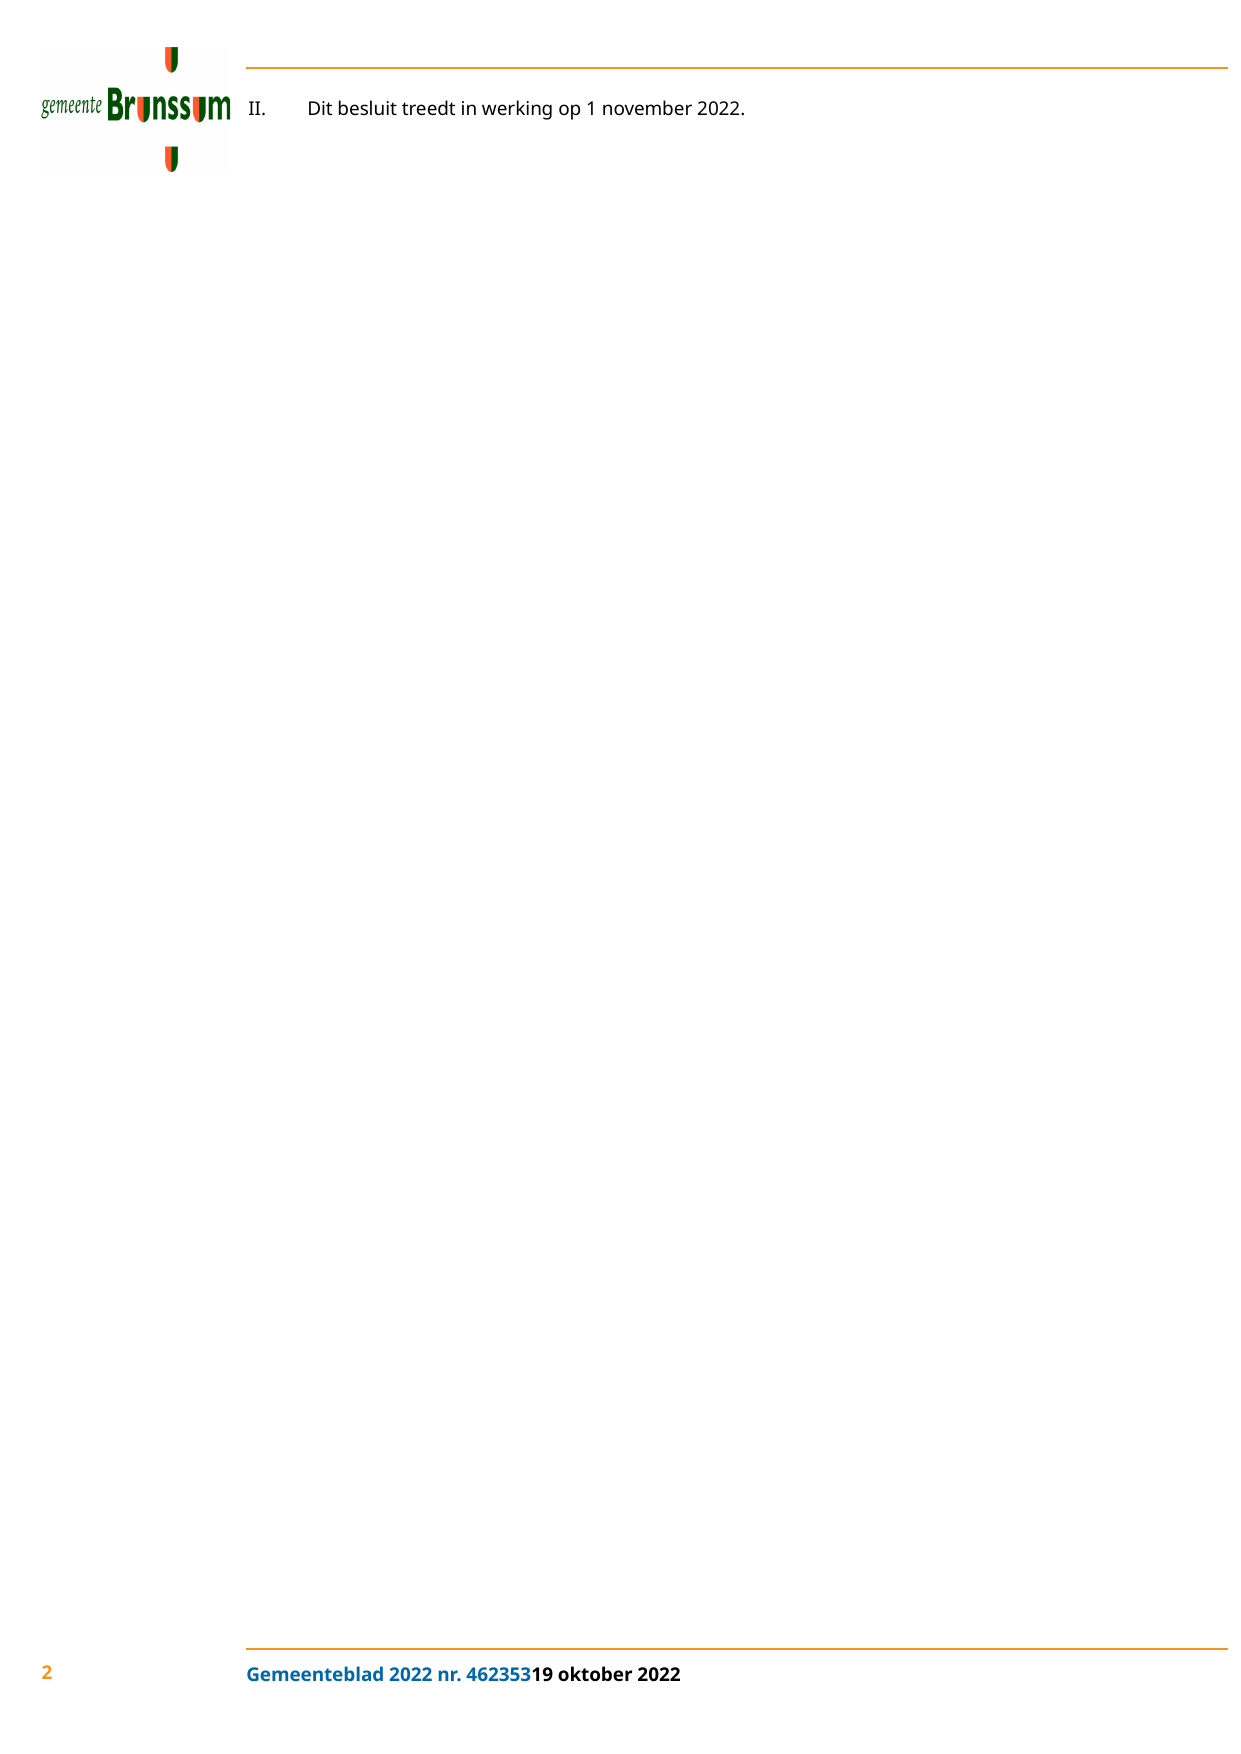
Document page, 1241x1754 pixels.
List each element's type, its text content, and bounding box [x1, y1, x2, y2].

picture [41, 47, 231, 172]
list Dit besluit treedt in werking op 1 november 2022. [248, 95, 1152, 121]
